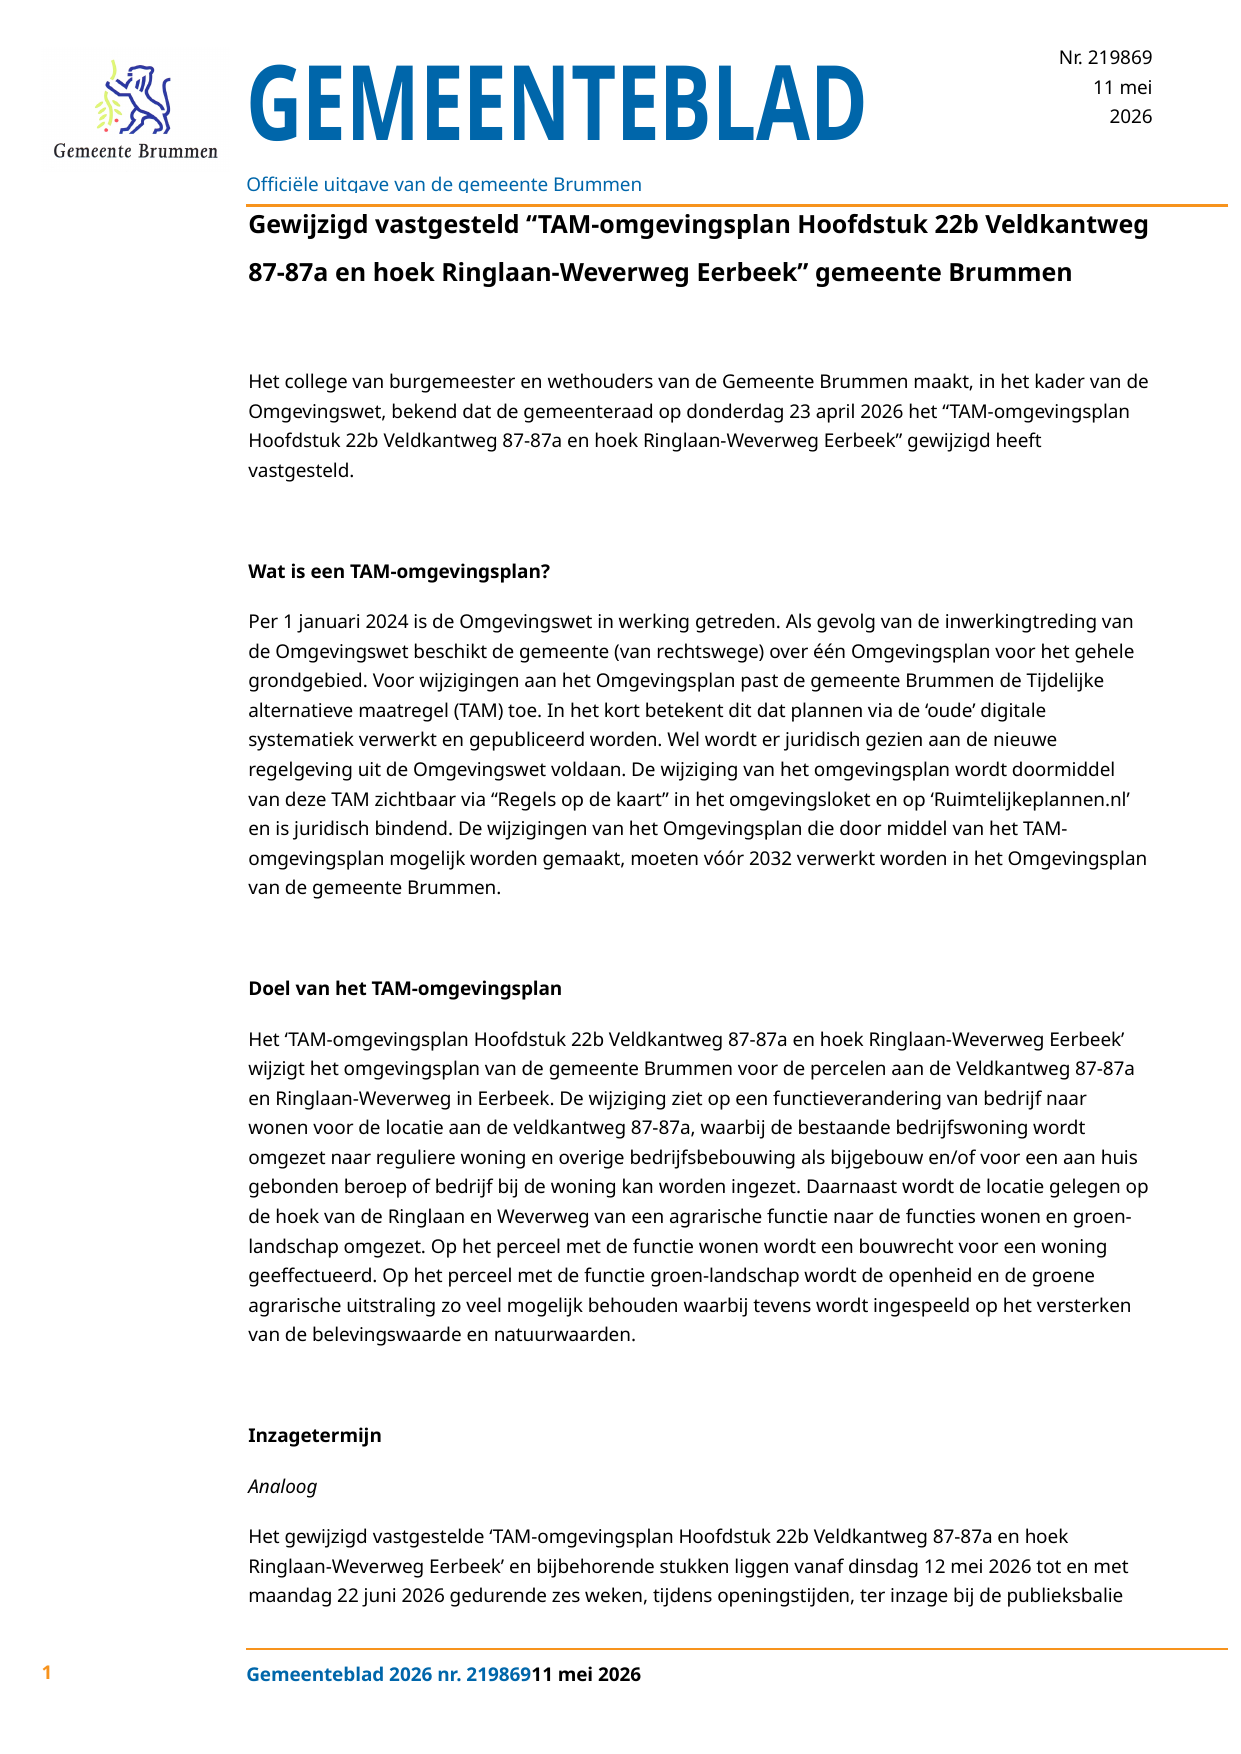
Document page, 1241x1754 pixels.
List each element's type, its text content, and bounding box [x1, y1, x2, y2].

text Het gewijzigd vastgestelde ‘TAM-omgevingsplan Hoofdstuk 22b Veldkantweg 87-87a en hoek Ringlaan-Weverweg Eerbeek’ en bijbehorende stukken liggen vanaf dinsdag 12 mei 2026 tot en met maandag 22 juni 2026 gedurende zes weken, tijdens openingstijden, ter inzage bij de publieksbalie [248, 1523, 1152, 1608]
text Het ‘TAM-omgevingsplan Hoofdstuk 22b Veldkantweg 87-87a en hoek Ringlaan-Weverweg Eerbeek’ wijzigt het omgevingsplan van de gemeente Brummen voor de percelen aan de Veldkantweg 87-87a en Ringlaan-Weverweg in Eerbeek. De wijziging ziet op een functieverandering van bedrijf naar wonen voor de locatie aan de veldkantweg 87-87a, waarbij de bestaande bedrijfswoning wordt omgezet naar reguliere woning en overige bedrijfsbebouwing als bijgebouw en/of voor een aan huis gebonden beroep of bedrijf bij de woning kan worden ingezet. Daarnaast wordt de locatie gelegen op de hoek van de Ringlaan en Weverweg van een agrarische functie naar de functies wonen en groen-landschap omgezet. Op het perceel met de functie wonen wordt een bouwrecht voor een woning geeffectueerd. Op het perceel met de functie groen-landschap wordt de openheid en de groene agrarische uitstraling zo veel mogelijk behouden waarbij tevens wordt ingespeeld op het versterken van de belevingswaarde en natuurwaarden. [248, 1026, 1152, 1347]
text Analoog [248, 1473, 1152, 1499]
text Gewijzigd vastgesteld “TAM-omgevingsplan Hoofdstuk 22b Veldkantweg 87-87a en hoek Ringlaan-Weverweg Eerbeek” gemeente Brummen [248, 207, 1152, 288]
text Per 1 januari 2024 is de Omgevingswet in werking getreden. Als gevolg van de inwerkingtreding van de Omgevingswet beschikt de gemeente (van rechtswege) over één Omgevingsplan voor het gehele grondgebied. Voor wijzigingen aan het Omgevingsplan past de gemeente Brummen de Tijdelijke alternatieve maatregel (TAM) toe. In het kort betekent dit dat plannen via de ‘oude’ digitale systematiek verwerkt en gepubliceerd worden. Wel wordt er juridisch gezien aan de nieuwe regelgeving uit de Omgevingswet voldaan. De wijziging van het omgevingsplan wordt doormiddel van deze TAM zichtbaar via “Regels op de kaart” in het omgevingsloket en op ‘Ruimtelijkeplannen.nl’ en is juridisch bindend. De wijzigingen van het Omgevingsplan die door middel van het TAM-omgevingsplan mogelijk worden gemaakt, moeten vóór 2032 verwerkt worden in het Omgevingsplan van de gemeente Brummen. [248, 608, 1152, 900]
text Het college van burgemeester en wethouders van de Gemeente Brummen maakt, in het kader van de Omgevingswet, bekend dat de gemeenteraad op donderdag 23 april 2026 het “TAM-omgevingsplan Hoofdstuk 22b Veldkantweg 87-87a en hoek Ringlaan-Weverweg Eerbeek” gewijzigd heeft vastgesteld. [248, 368, 1152, 483]
text Doel van het TAM-omgevingsplan [248, 975, 1152, 1001]
text Wat is een TAM-omgevingsplan? [248, 558, 1152, 584]
text Inzagetermijn [248, 1422, 1152, 1448]
picture [41, 47, 231, 172]
